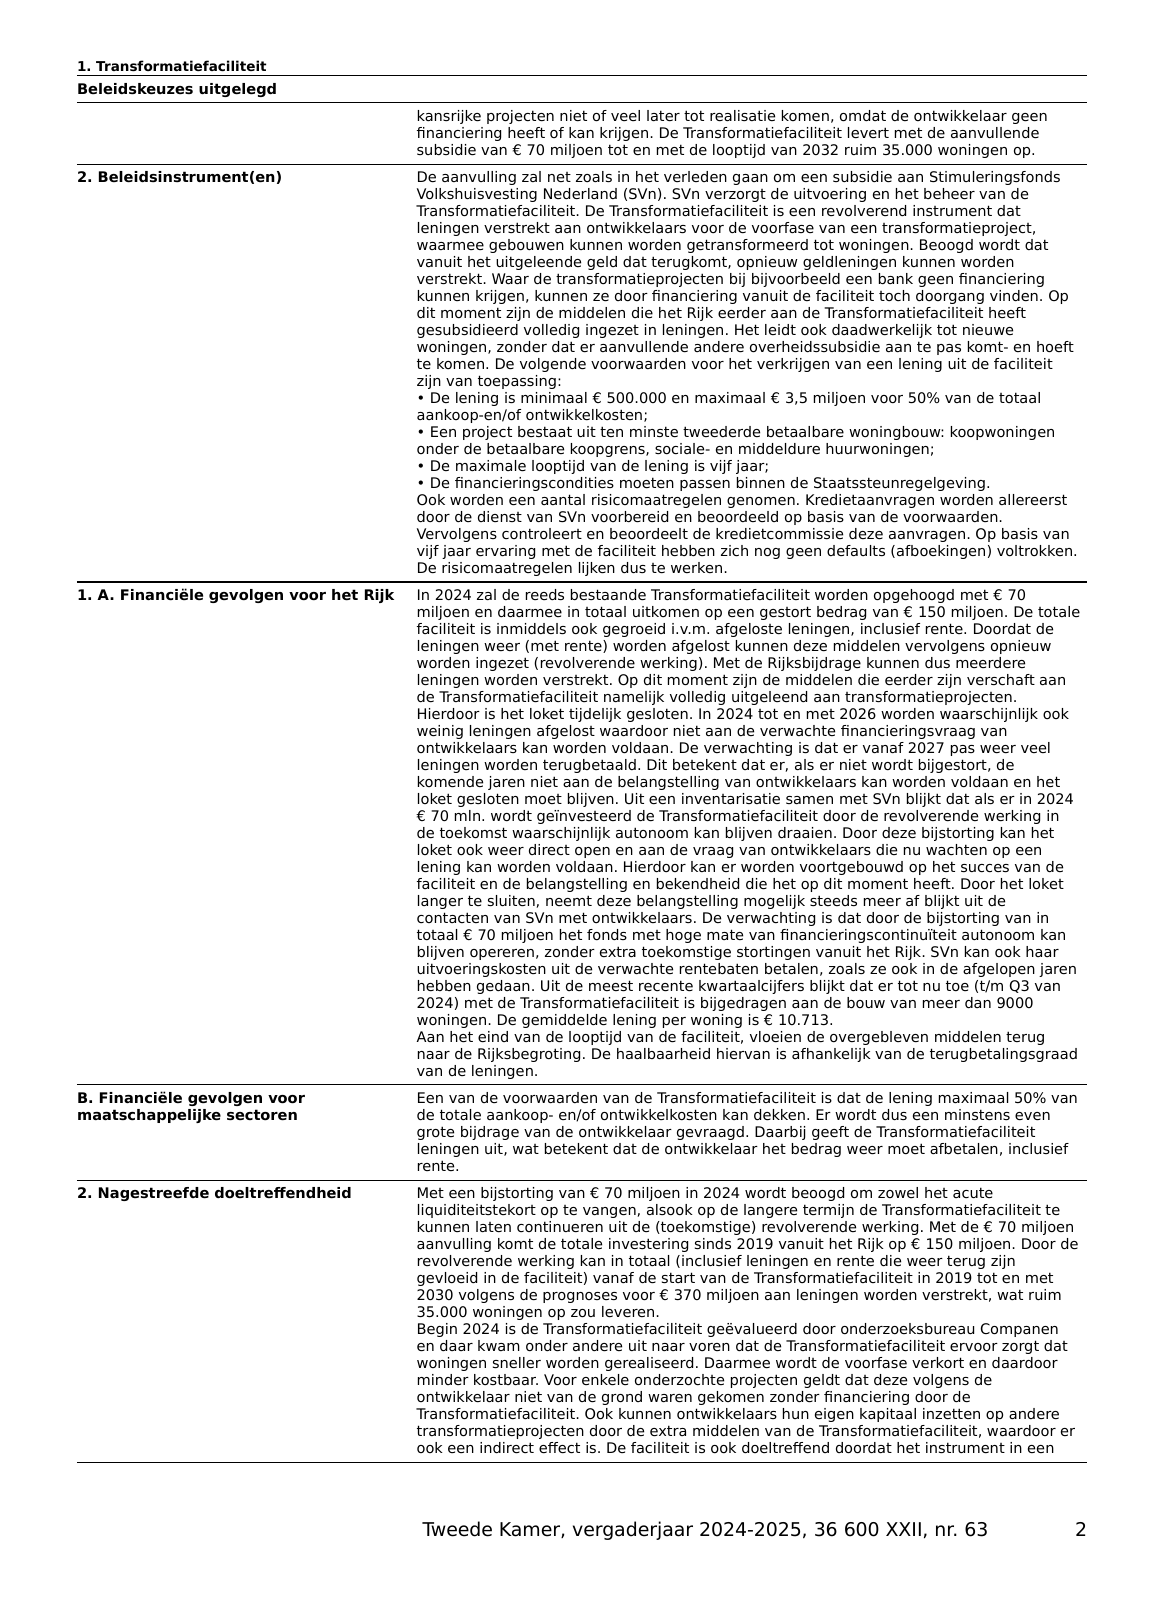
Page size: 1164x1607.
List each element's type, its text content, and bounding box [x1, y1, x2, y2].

table_cell 1. A. Financiële gevolgen voor het Rijk [77, 583, 410, 1084]
table_cell kansrijke projecten niet of veel later tot realisatie komen, omdat de ontwikkelaar geen financiering heeft of kan krijgen. De Transformatiefaciliteit levert met de aanvullende subsidie van € 70 miljoen tot en met de looptijd van 2032 ruim 35.000 woningen op. [410, 103, 1087, 163]
table_header 1. Transformatiefaciliteit [77, 59, 1087, 75]
table_cell In 2024 zal de reeds bestaande Transformatiefaciliteit worden opgehoogd met € 70 miljoen en daarmee in totaal uitkomen op een gestort bedrag van € 150 miljoen. De totale faciliteit is inmiddels ook gegroeid i.v.m. afgeloste leningen, inclusief rente. Doordat de leningen weer (met rente) worden afgelost kunnen deze middelen vervolgens opnieuw worden ingezet (revolverende werking). Met de Rijksbijdrage kunnen dus meerdere leningen worden verstrekt. Op dit moment zijn de middelen die eerder zijn verschaft aan de Transformatiefaciliteit namelijk volledig uitgeleend aan transformatieprojecten. Hierdoor is het loket tijdelijk gesloten. In 2024 tot en met 2026 worden waarschijnlijk ook weinig leningen afgelost waardoor niet aan de verwachte financieringsvraag van ontwikkelaars kan worden voldaan. De verwachting is dat er vanaf 2027 pas weer veel leningen worden terugbetaald. Dit betekent dat er, als er niet wordt bijgestort, de komende jaren niet aan de belangstelling van ontwikkelaars kan worden voldaan en het loket gesloten moet blijven. Uit een inventarisatie samen met SVn blijkt dat als er in 2024 € 70 mln. wordt geïnvesteerd de Transformatiefaciliteit door de revolverende werking in de toekomst waarschijnlijk autonoom kan blijven draaien. Door deze bijstorting kan het loket ook weer direct open en aan de vraag van ontwikkelaars die nu wachten op een lening kan worden voldaan. Hierdoor kan er worden voortgebouwd op het succes van de faciliteit en de belangstelling en bekendheid die het op dit moment heeft. Door het loket langer te sluiten, neemt deze belangstelling mogelijk steeds meer af blijkt uit de contacten van SVn met ontwikkelaars. De verwachting is dat door de bijstorting van in totaal € 70 miljoen het fonds met hoge mate van financieringscontinuïteit autonoom kan blijven opereren, zonder extra toekomstige stortingen vanuit het Rijk. SVn kan ook haar uitvoeringskosten uit de verwachte rentebaten betalen, zoals ze ook in de afgelopen jaren hebben gedaan. Uit de meest recente kwartaalcijfers blijkt dat er tot nu toe (t/m Q3 van 2024) met de Transformatiefaciliteit is bijgedragen aan de bouw van meer dan 9000 woningen. De gemiddelde lening per woning is € 10.713. Aan het eind van de looptijd van de faciliteit, vloeien de overgebleven middelen terug naar de Rijksbegroting. De haalbaarheid hiervan is afhankelijk van de terugbetalingsgraad van de leningen. [410, 583, 1087, 1084]
table_cell Beleidskeuzes uitgelegd [77, 76, 1087, 102]
table_cell 2. Nagestreefde doeltreffendheid [77, 1181, 410, 1462]
table_cell [77, 103, 410, 163]
table_cell B. Financiële gevolgen voor maatschappelijke sectoren [77, 1085, 410, 1179]
table_cell Een van de voorwaarden van de Transformatiefaciliteit is dat de lening maximaal 50% van de totale aankoop- en/of ontwikkelkosten kan dekken. Er wordt dus een minstens even grote bijdrage van de ontwikkelaar gevraagd. Daarbij geeft de Transformatiefaciliteit leningen uit, wat betekent dat de ontwikkelaar het bedrag weer moet afbetalen, inclusief rente. [410, 1085, 1087, 1179]
table_cell 2. Beleidsinstrument(en) [77, 165, 410, 581]
table_cell De aanvulling zal net zoals in het verleden gaan om een subsidie aan Stimuleringsfonds Volkshuisvesting Nederland (SVn). SVn verzorgt de uitvoering en het beheer van de Transformatiefaciliteit. De Transformatiefaciliteit is een revolverend instrument dat leningen verstrekt aan ontwikkelaars voor de voorfase van een transformatieproject, waarmee gebouwen kunnen worden getransformeerd tot woningen. Beoogd wordt dat vanuit het uitgeleende geld dat terugkomt, opnieuw geldleningen kunnen worden verstrekt. Waar de transformatieprojecten bij bijvoorbeeld een bank geen financiering kunnen krijgen, kunnen ze door financiering vanuit de faciliteit toch doorgang vinden. Op dit moment zijn de middelen die het Rijk eerder aan de Transformatiefaciliteit heeft gesubsidieerd volledig ingezet in leningen. Het leidt ook daadwerkelijk tot nieuwe woningen, zonder dat er aanvullende andere overheidssubsidie aan te pas komt- en hoeft te komen. De volgende voorwaarden voor het verkrijgen van een lening uit de faciliteit zijn van toepassing: • De lening is minimaal € 500.000 en maximaal € 3,5 miljoen voor 50% van de totaal aankoop-en/of ontwikkelkosten; • Een project bestaat uit ten minste tweederde betaalbare woningbouw: koopwoningen onder de betaalbare koopgrens, sociale- en middeldure huurwoningen; • De maximale looptijd van de lening is vijf jaar; • De financieringscondities moeten passen binnen de Staatssteunregelgeving. Ook worden een aantal risicomaatregelen genomen. Kredietaanvragen worden allereerst door de dienst van SVn voorbereid en beoordeeld op basis van de voorwaarden. Vervolgens controleert en beoordeelt de kredietcommissie deze aanvragen. Op basis van vijf jaar ervaring met de faciliteit hebben zich nog geen defaults (afboekingen) voltrokken. De risicomaatregelen lijken dus te werken. [410, 165, 1087, 581]
table_cell Met een bijstorting van € 70 miljoen in 2024 wordt beoogd om zowel het acute liquiditeitstekort op te vangen, alsook op de langere termijn de Transformatiefaciliteit te kunnen laten continueren uit de (toekomstige) revolverende werking. Met de € 70 miljoen aanvulling komt de totale investering sinds 2019 vanuit het Rijk op € 150 miljoen. Door de revolverende werking kan in totaal (inclusief leningen en rente die weer terug zijn gevloeid in de faciliteit) vanaf de start van de Transformatiefaciliteit in 2019 tot en met 2030 volgens de prognoses voor € 370 miljoen aan leningen worden verstrekt, wat ruim 35.000 woningen op zou leveren. Begin 2024 is de Transformatiefaciliteit geëvalueerd door onderzoeksbureau Companen en daar kwam onder andere uit naar voren dat de Transformatiefaciliteit ervoor zorgt dat woningen sneller worden gerealiseerd. Daarmee wordt de voorfase verkort en daardoor minder kostbaar. Voor enkele onderzochte projecten geldt dat deze volgens de ontwikkelaar niet van de grond waren gekomen zonder financiering door de Transformatiefaciliteit. Ook kunnen ontwikkelaars hun eigen kapitaal inzetten op andere transformatieprojecten door de extra middelen van de Transformatiefaciliteit, waardoor er ook een indirect effect is. De faciliteit is ook doeltreffend doordat het instrument in een [410, 1181, 1087, 1462]
